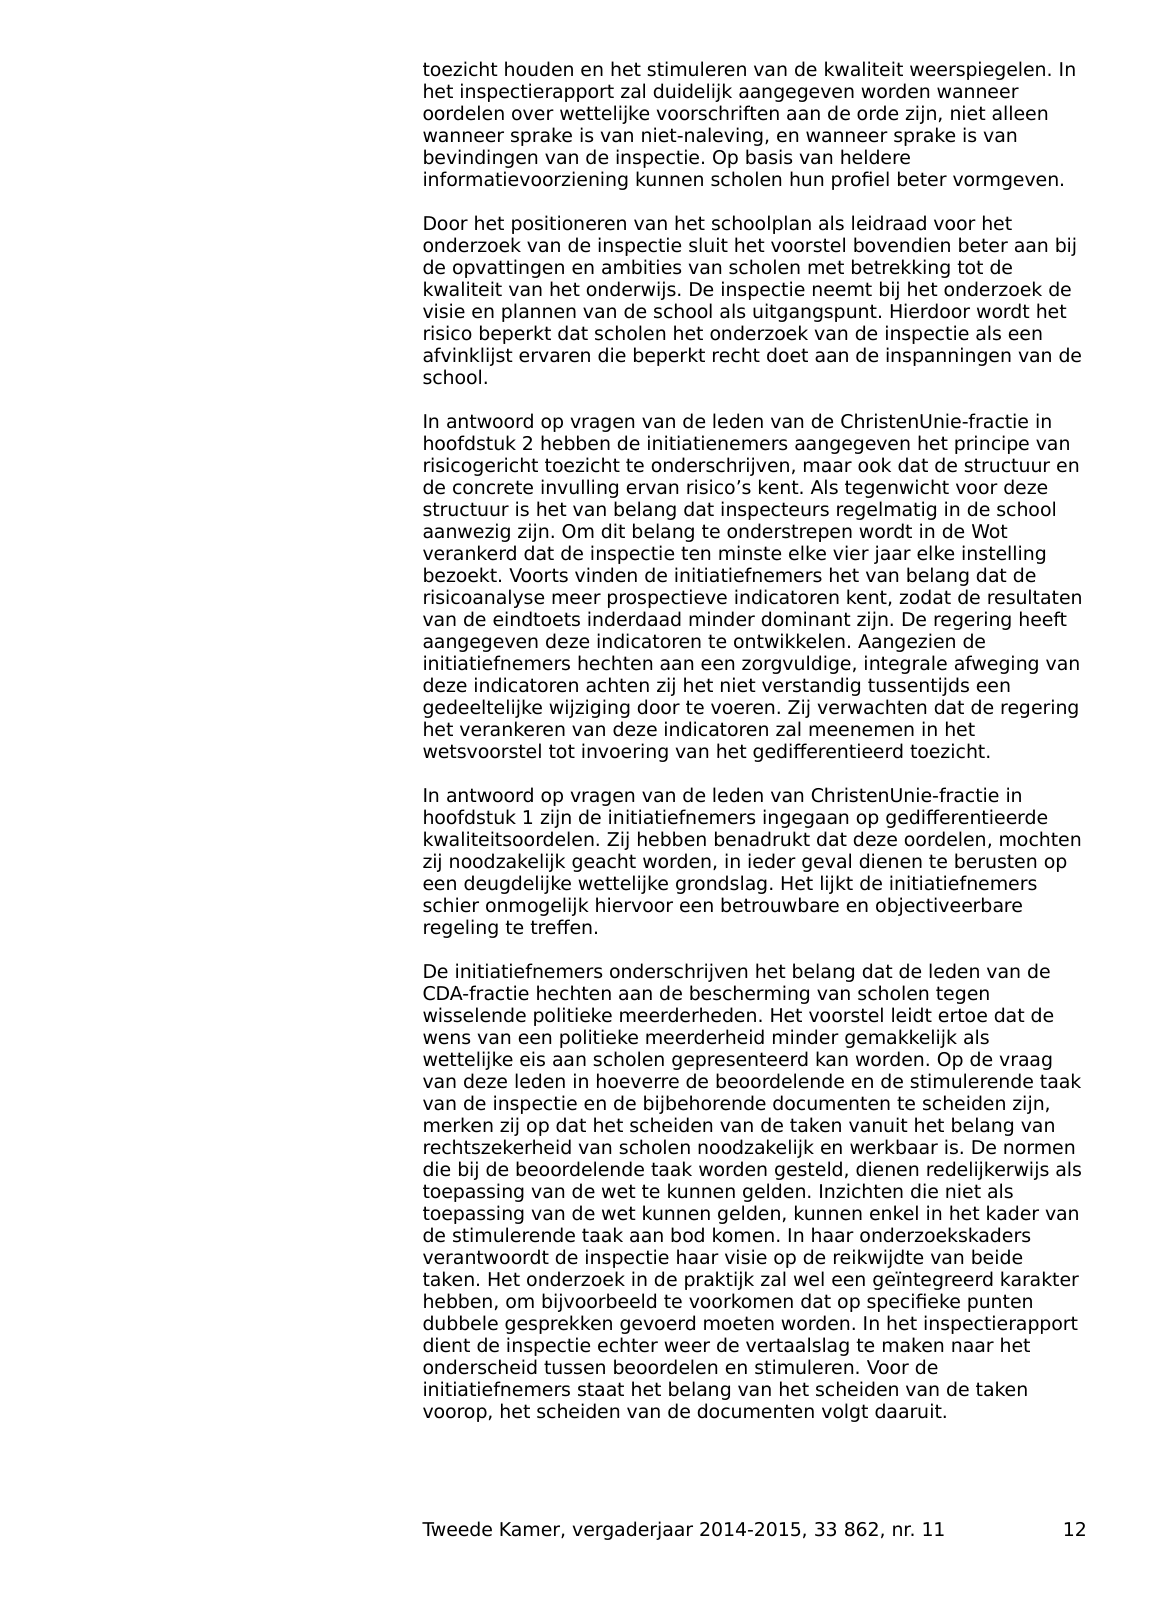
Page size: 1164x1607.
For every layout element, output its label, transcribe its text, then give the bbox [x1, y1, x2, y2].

text De initiatiefnemers onderschrijven het belang dat de leden van de CDA-fractie hechten aan de bescherming van scholen tegen wisselende politieke meerderheden. Het voorstel leidt ertoe dat de wens van een politieke meerderheid minder gemakkelijk als wettelijke eis aan scholen gepresenteerd kan worden. Op de vraag van deze leden in hoeverre de beoordelende en de stimulerende taak van de inspectie en de bijbehorende documenten te scheiden zijn, merken zij op dat het scheiden van de taken vanuit het belang van rechtszekerheid van scholen noodzakelijk en werkbaar is. De normen die bij de beoordelende taak worden gesteld, dienen redelijkerwijs als toepassing van de wet te kunnen gelden. Inzichten die niet als toepassing van de wet kunnen gelden, kunnen enkel in het kader van de stimulerende taak aan bod komen. In haar onderzoekskaders verantwoordt de inspectie haar visie op de reikwijdte van beide taken. Het onderzoek in de praktijk zal wel een geïntegreerd karakter hebben, om bijvoorbeeld te voorkomen dat op specifieke punten dubbele gesprekken gevoerd moeten worden. In het inspectierapport dient de inspectie echter weer de vertaalslag te maken naar het onderscheid tussen beoordelen en stimuleren. Voor de initiatiefnemers staat het belang van het scheiden van de taken voorop, het scheiden van de documenten volgt daaruit. [422, 961, 1087, 1423]
text Door het positioneren van het schoolplan als leidraad voor het onderzoek van de inspectie sluit het voorstel bovendien beter aan bij de opvattingen en ambities van scholen met betrekking tot de kwaliteit van het onderwijs. De inspectie neemt bij het onderzoek de visie en plannen van de school als uitgangspunt. Hierdoor wordt het risico beperkt dat scholen het onderzoek van de inspectie als een afvinklijst ervaren die beperkt recht doet aan de inspanningen van de school. [422, 213, 1087, 389]
text In antwoord op vragen van de leden van ChristenUnie-fractie in hoofdstuk 1 zijn de initiatiefnemers ingegaan op gedifferentieerde kwaliteitsoordelen. Zij hebben benadrukt dat deze oordelen, mochten zij noodzakelijk geacht worden, in ieder geval dienen te berusten op een deugdelijke wettelijke grondslag. Het lijkt de initiatiefnemers schier onmogelijk hiervoor een betrouwbare en objectiveerbare regeling te treffen. [422, 785, 1087, 939]
text toezicht houden en het stimuleren van de kwaliteit weerspiegelen. In het inspectierapport zal duidelijk aangegeven worden wanneer oordelen over wettelijke voorschriften aan de orde zijn, niet alleen wanneer sprake is van niet-naleving, en wanneer sprake is van bevindingen van de inspectie. Op basis van heldere informatievoorziening kunnen scholen hun profiel beter vormgeven. [422, 59, 1087, 191]
text In antwoord op vragen van de leden van de ChristenUnie-fractie in hoofdstuk 2 hebben de initiatienemers aangegeven het principe van risicogericht toezicht te onderschrijven, maar ook dat de structuur en de concrete invulling ervan risico’s kent. Als tegenwicht voor deze structuur is het van belang dat inspecteurs regelmatig in de school aanwezig zijn. Om dit belang te onderstrepen wordt in de Wot verankerd dat de inspectie ten minste elke vier jaar elke instelling bezoekt. Voorts vinden de initiatiefnemers het van belang dat de risicoanalyse meer prospectieve indicatoren kent, zodat de resultaten van de eindtoets inderdaad minder dominant zijn. De regering heeft aangegeven deze indicatoren te ontwikkelen. Aangezien de initiatiefnemers hechten aan een zorgvuldige, integrale afweging van deze indicatoren achten zij het niet verstandig tussentijds een gedeeltelijke wijziging door te voeren. Zij verwachten dat de regering het verankeren van deze indicatoren zal meenemen in het wetsvoorstel tot invoering van het gedifferentieerd toezicht. [422, 411, 1087, 763]
